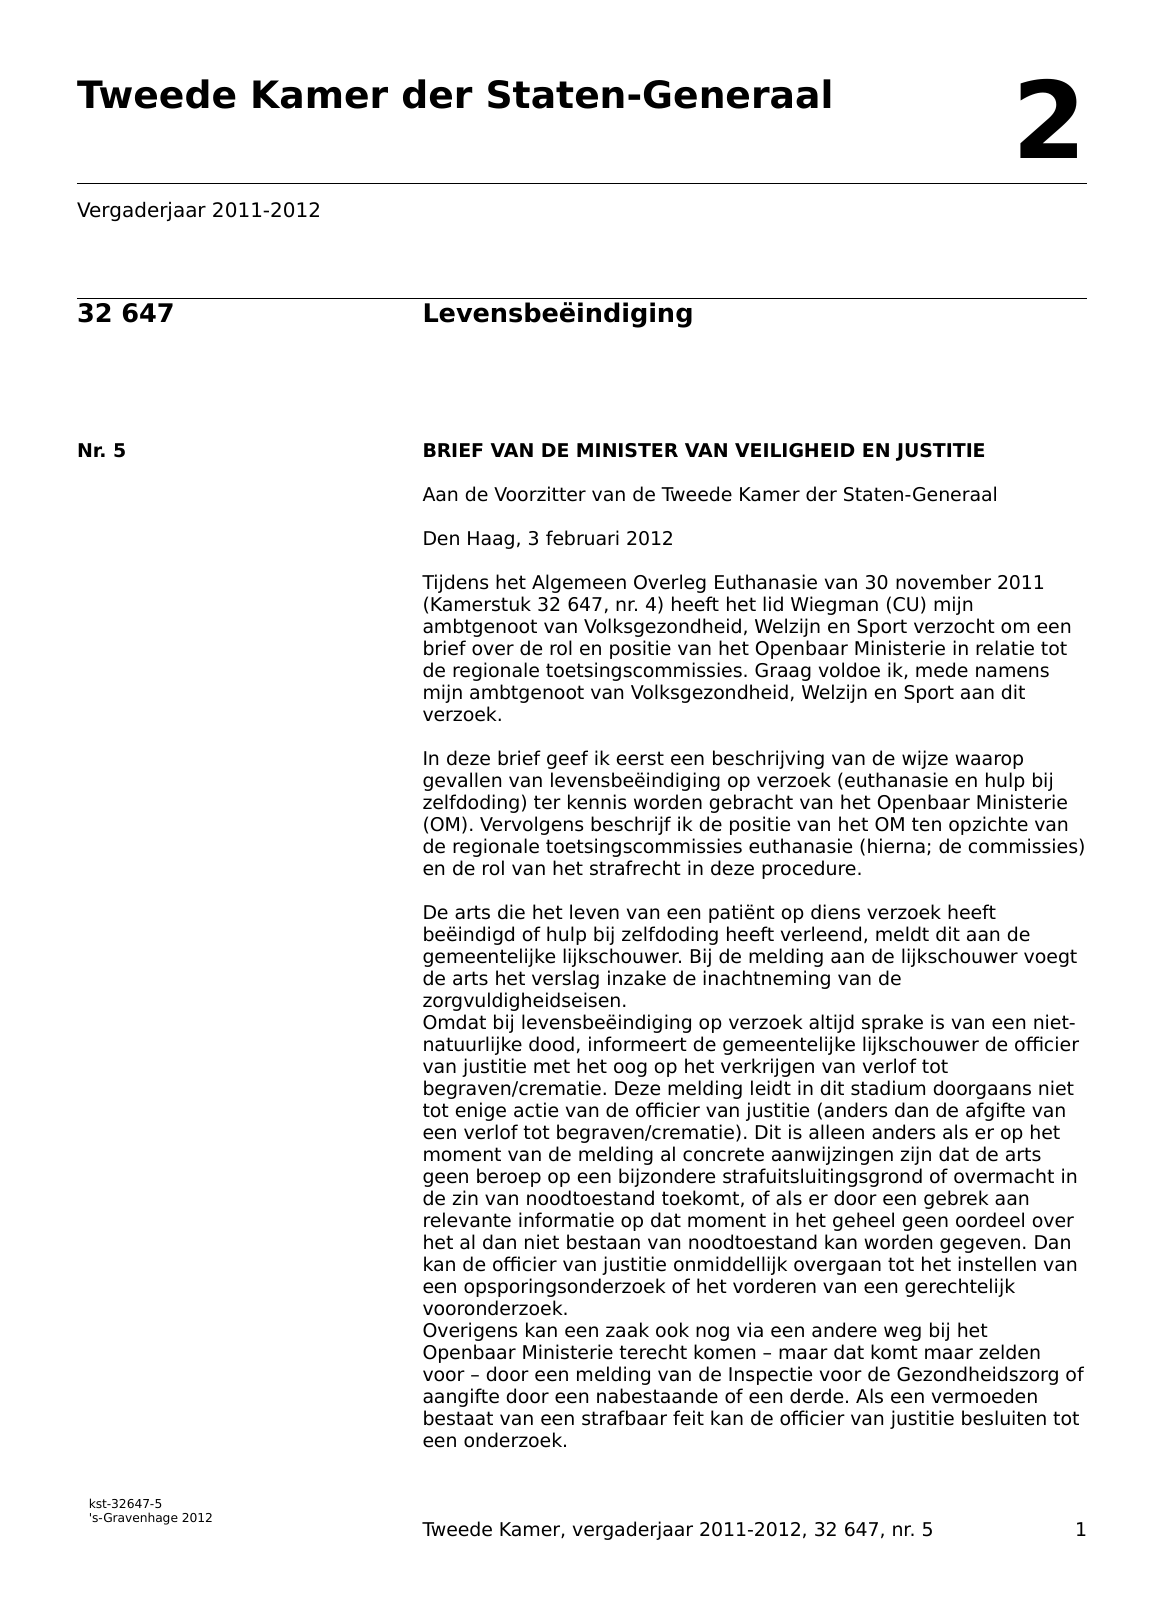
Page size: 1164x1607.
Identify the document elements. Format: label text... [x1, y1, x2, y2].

table_cell Vergaderjaar 2011-2012 [77, 184, 1087, 298]
text Aan de Voorzitter van de Tweede Kamer der Staten-Generaal [422, 484, 1087, 506]
text In deze brief geef ik eerst een beschrijving van de wijze waarop gevallen van levensbeëindiging op verzoek (euthanasie en hulp bij zelfdoding) ter kennis worden gebracht van het Openbaar Ministerie (OM). Vervolgens beschrijf ik de positie van het OM ten opzichte van de regionale toetsingscommissies euthanasie (hierna; de commissies) en de rol van het strafrecht in deze procedure. [422, 748, 1087, 880]
text Den Haag, 3 februari 2012 [422, 528, 1087, 550]
table_header Tweede Kamer der Staten-Generaal [77, 59, 886, 183]
text 's-Gravenhage 2012 [88, 1511, 323, 1525]
text Overigens kan een zaak ook nog via een andere weg bij het Openbaar Ministerie terecht komen – maar dat komt maar zelden voor – door een melding van de Inspectie voor de Gezondheidszorg of aangifte door een nabestaande of een derde. Als een vermoeden bestaat van een strafbaar feit kan de officier van justitie besluiten tot een onderzoek. [422, 1320, 1087, 1452]
text Tijdens het Algemeen Overleg Euthanasie van 30 november 2011 (Kamerstuk 32 647, nr. 4) heeft het lid Wiegman (CU) mijn ambtgenoot van Volksgezondheid, Welzijn en Sport verzocht om een brief over de rol en positie van het Openbaar Ministerie in relatie tot de regionale toetsingscommissies. Graag voldoe ik, mede namens mijn ambtgenoot van Volksgezondheid, Welzijn en Sport aan dit verzoek. [422, 572, 1087, 726]
text Omdat bij levensbeëindiging op verzoek altijd sprake is van een niet-natuurlijke dood, informeert de gemeentelijke lijkschouwer de officier van justitie met het oog op het verkrijgen van verlof tot begraven/crematie. Deze melding leidt in dit stadium doorgaans niet tot enige actie van de officier van justitie (anders dan de afgifte van een verlof tot begraven/crematie). Dit is alleen anders als er op het moment van de melding al concrete aanwijzingen zijn dat de arts geen beroep op een bijzondere strafuitsluitingsgrond of overmacht in de zin van noodtoestand toekomt, of als er door een gebrek aan relevante informatie op dat moment in het geheel geen oordeel over het al dan niet bestaan van noodtoestand kan worden gegeven. Dan kan de officier van justitie onmiddellijk overgaan tot het instellen van een opsporingsonderzoek of het vorderen van een gerechtelijk vooronderzoek. [422, 1012, 1087, 1320]
table_header 2 [886, 59, 1087, 183]
text De arts die het leven van een patiënt op diens verzoek heeft beëindigd of hulp bij zelfdoding heeft verleend, meldt dit aan de gemeentelijke lijkschouwer. Bij de melding aan de lijkschouwer voegt de arts het verslag inzake de inachtneming van de zorgvuldigheidseisen. [422, 902, 1087, 1012]
subtitle 32 647 Levensbeëindiging [77, 299, 1087, 329]
text kst-32647-5 [88, 1497, 323, 1511]
subtitle Nr. 5 BRIEF VAN DE MINISTER VAN VEILIGHEID EN JUSTITIE [77, 440, 1087, 462]
